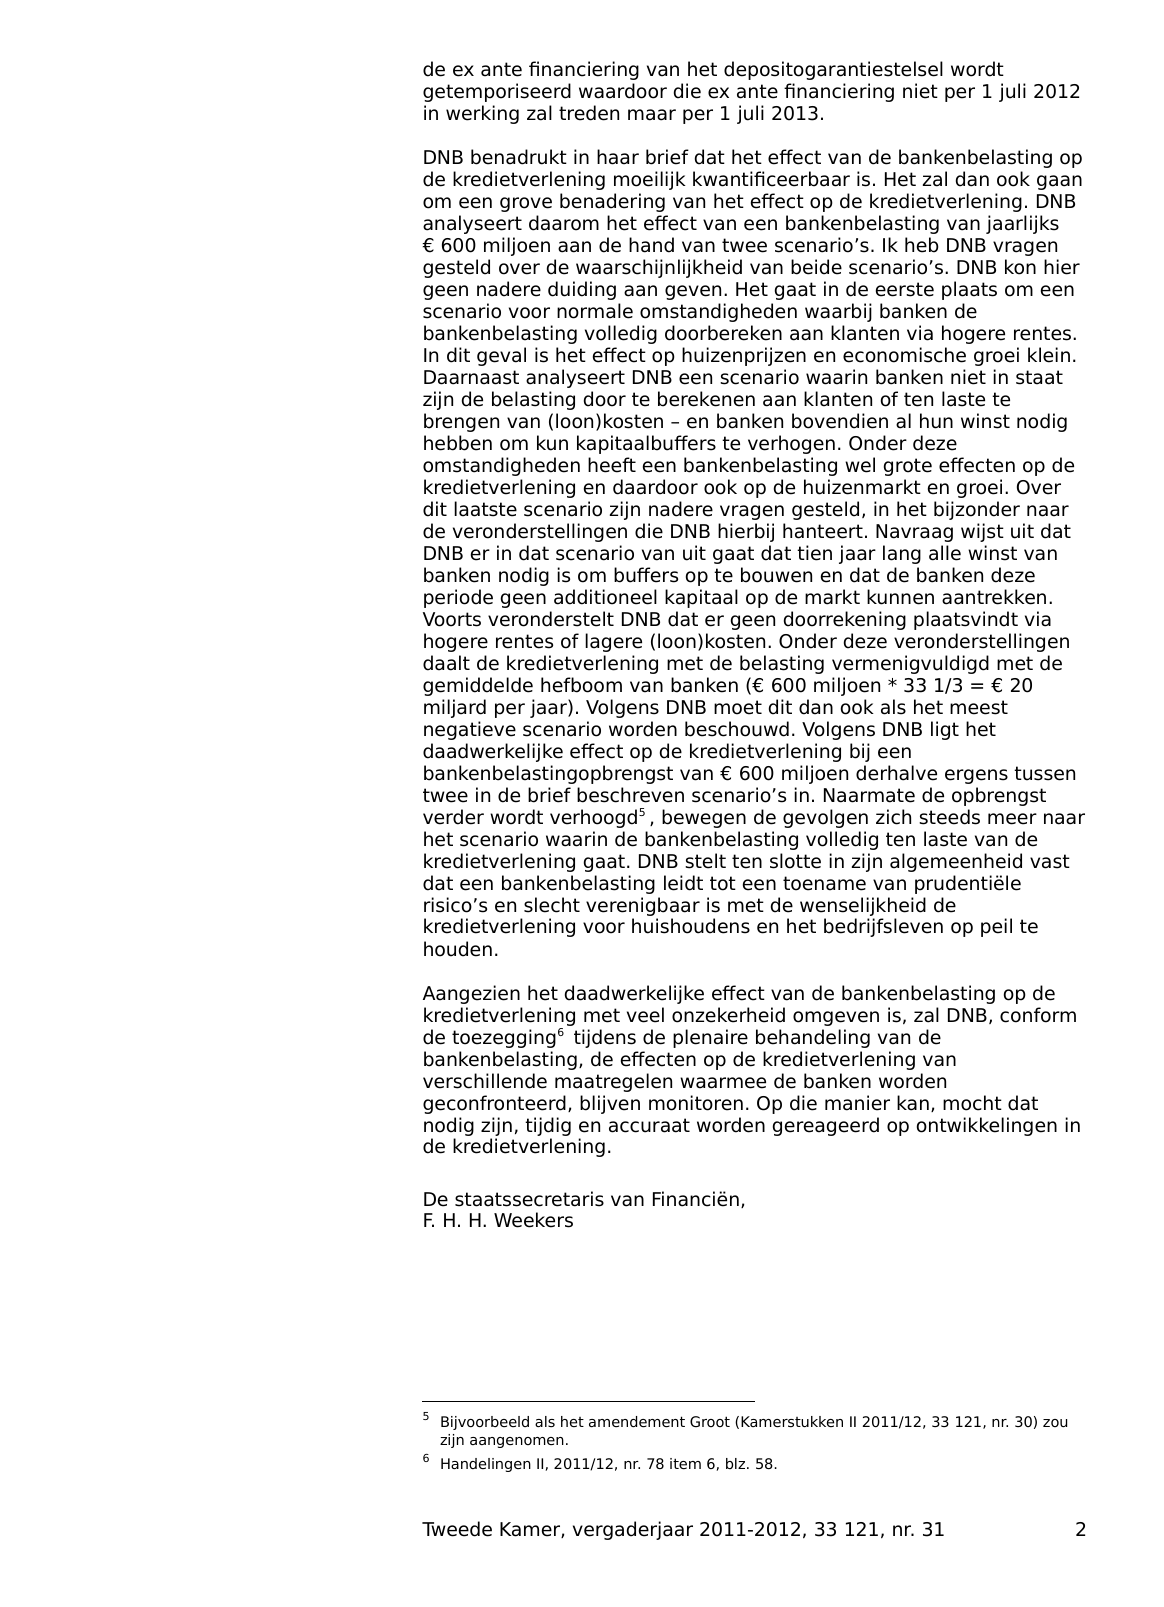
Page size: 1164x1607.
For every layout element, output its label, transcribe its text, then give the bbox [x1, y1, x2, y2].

text Aangezien het daadwerkelijke effect van de bankenbelasting op de kredietverlening met veel onzekerheid omgeven is, zal DNB, conform de toezegging tijdens de plenaire behandeling van de bankenbelasting, de effecten op de kredietverlening van verschillende maatregelen waarmee de banken worden geconfronteerd, blijven monitoren. Op die manier kan, mocht dat nodig zijn, tijdig en accuraat worden gereageerd op ontwikkelingen in de kredietverlening. [422, 983, 1087, 1158]
text Handelingen II, 2011/12, nr. 78 item 6, blz. 58. [422, 1452, 1087, 1474]
text DNB benadrukt in haar brief dat het effect van de bankenbelasting op de kredietverlening moeilijk kwantificeerbaar is. Het zal dan ook gaan om een grove benadering van het effect op de kredietverlening. DNB analyseert daarom het effect van een bankenbelasting van jaarlijks € 600 miljoen aan de hand van twee scenario’s. Ik heb DNB vragen gesteld over de waarschijnlijkheid van beide scenario’s. DNB kon hier geen nadere duiding aan geven. Het gaat in de eerste plaats om een scenario voor normale omstandigheden waarbij banken de bankenbelasting volledig doorbereken aan klanten via hogere rentes. In dit geval is het effect op huizenprijzen en economische groei klein. Daarnaast analyseert DNB een scenario waarin banken niet in staat zijn de belasting door te berekenen aan klanten of ten laste te brengen van (loon)kosten – en banken bovendien al hun winst nodig hebben om kun kapitaalbuffers te verhogen. Onder deze omstandigheden heeft een bankenbelasting wel grote effecten op de kredietverlening en daardoor ook op de huizenmarkt en groei. Over dit laatste scenario zijn nadere vragen gesteld, in het bijzonder naar de veronderstellingen die DNB hierbij hanteert. Navraag wijst uit dat DNB er in dat scenario van uit gaat dat tien jaar lang alle winst van banken nodig is om buffers op te bouwen en dat de banken deze periode geen additioneel kapitaal op de markt kunnen aantrekken. Voorts veronderstelt DNB dat er geen doorrekening plaatsvindt via hogere rentes of lagere (loon)kosten. Onder deze veronderstellingen daalt de kredietverlening met de belasting vermenigvuldigd met de gemiddelde hefboom van banken (€ 600 miljoen * 33 1/3 = € 20 miljard per jaar). Volgens DNB moet dit dan ook als het meest negatieve scenario worden beschouwd. Volgens DNB ligt het daadwerkelijke effect op de kredietverlening bij een bankenbelastingopbrengst van € 600 miljoen derhalve ergens tussen twee in de brief beschreven scenario’s in. Naarmate de opbrengst verder wordt verhoogd, bewegen de gevolgen zich steeds meer naar het scenario waarin de bankenbelasting volledig ten laste van de kredietverlening gaat. DNB stelt ten slotte in zijn algemeenheid vast dat een bankenbelasting leidt tot een toename van prudentiële risico’s en slecht verenigbaar is met de wenselijkheid de kredietverlening voor huishoudens en het bedrijfsleven op peil te houden. [422, 147, 1087, 960]
text de ex ante financiering van het depositogarantiestelsel wordt getemporiseerd waardoor die ex ante financiering niet per 1 juli 2012 in werking zal treden maar per 1 juli 2013. [422, 59, 1087, 125]
text Bijvoorbeeld als het amendement Groot (Kamerstukken II 2011/12, 33 121, nr. 30) zou zijn aangenomen. [422, 1410, 1087, 1449]
text De staatssecretaris van Financiën, F. H. H. Weekers [422, 1188, 1087, 1232]
